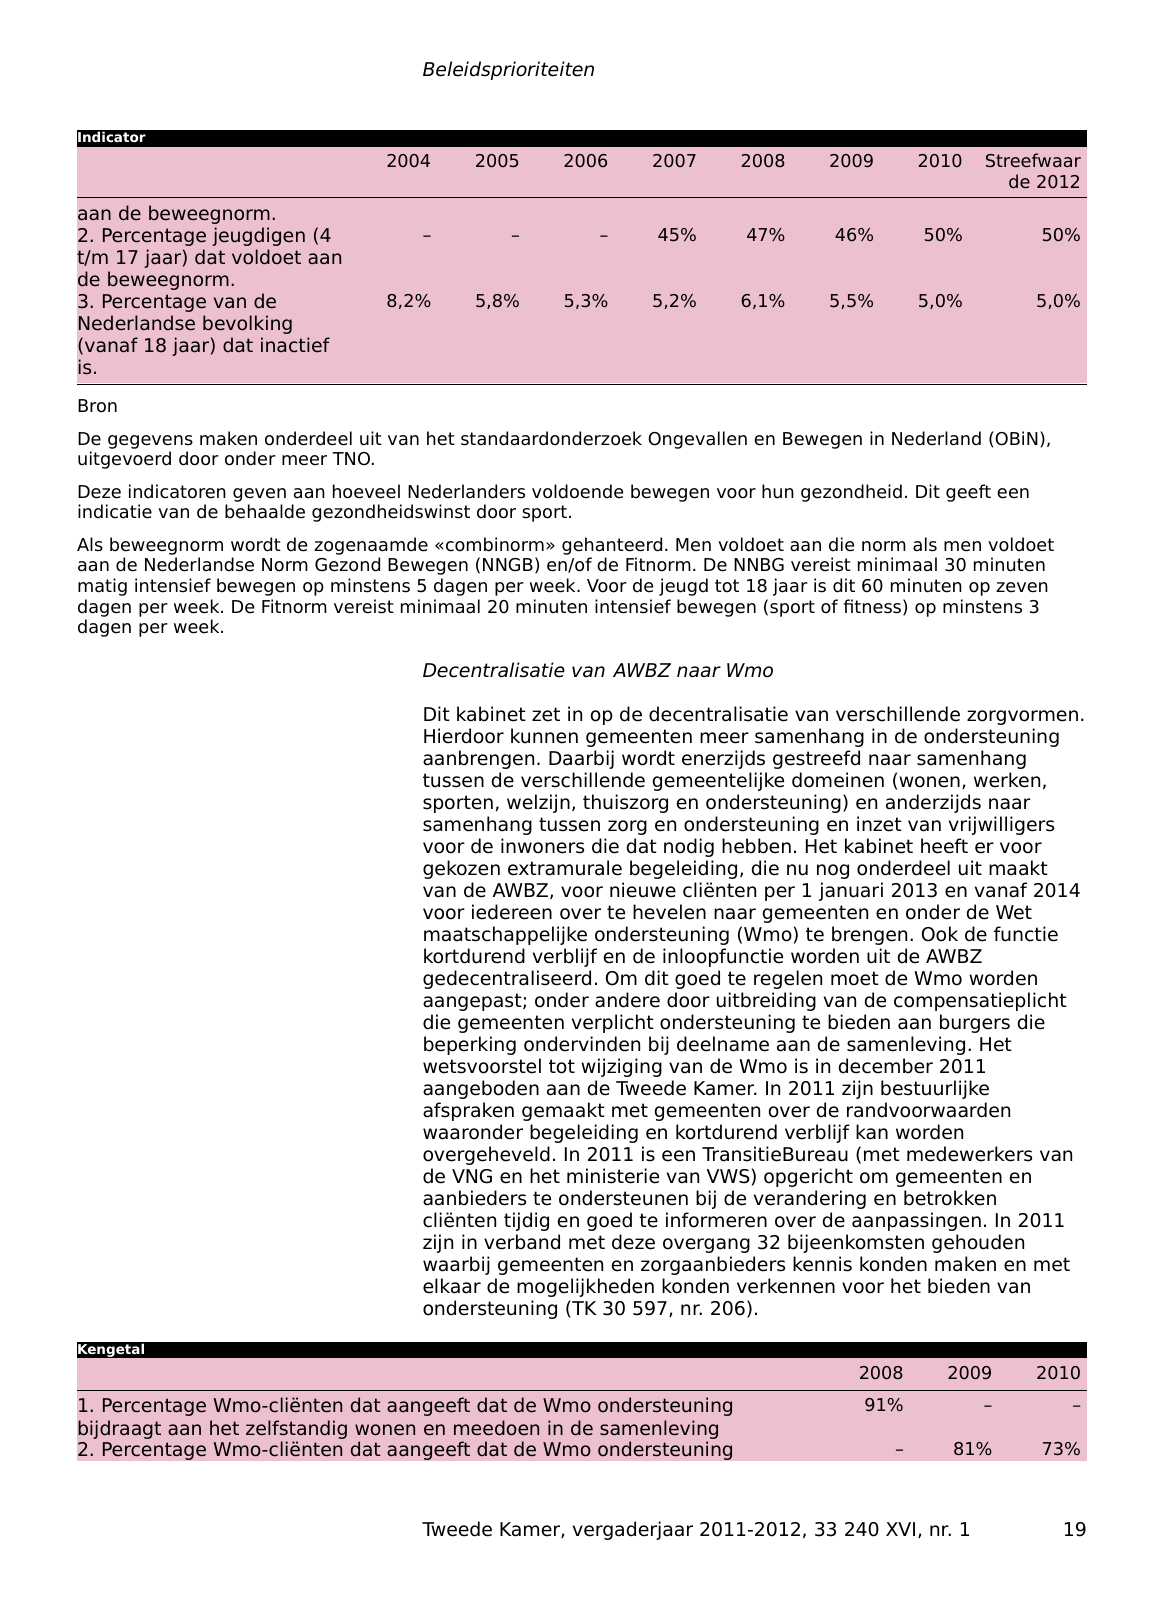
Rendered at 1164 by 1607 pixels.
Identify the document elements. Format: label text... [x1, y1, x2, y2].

table_cell [526, 198, 614, 225]
subtitle Decentralisatie van AWBZ naar Wmo [422, 660, 1087, 682]
table_cell – [526, 225, 614, 291]
table_cell 2006 [526, 147, 614, 197]
table_cell Bron De gegevens maken onderdeel uit van het standaardonderzoek Ongevallen en Bewegen in Nederland (OBiN), uitgevoerd door onder meer TNO. Deze indicatoren geven aan hoeveel Nederlanders voldoende bewegen voor hun gezondheid. Dit geeft een indicatie van de behaalde gezondheidswinst door sport. Als beweegnorm wordt de zogenaamde «combinorm» gehanteerd. Men voldoet aan die norm als men voldoet aan de Nederlandse Norm Gezond Bewegen (NNGB) en/of de Fitnorm. De NNBG vereist minimaal 30 minuten matig intensief bewegen op minstens 5 dagen per week. Voor de jeugd tot 18 jaar is dit 60 minuten op zeven dagen per week. De Fitnorm vereist minimaal 20 minuten intensief bewegen (sport of fitness) op minstens 3 dagen per week. [77, 385, 1087, 638]
table_cell [77, 1358, 821, 1390]
table_cell – [437, 225, 526, 291]
table_cell 50% [969, 225, 1087, 291]
table_cell 2010 [880, 147, 968, 197]
text Dit kabinet zet in op de decentralisatie van verschillende zorgvormen. Hierdoor kunnen gemeenten meer samenhang in de ondersteuning aanbrengen. Daarbij wordt enerzijds gestreefd naar samenhang tussen de verschillende gemeentelijke domeinen (wonen, werken, sporten, welzijn, thuiszorg en ondersteuning) en anderzijds naar samenhang tussen zorg en ondersteuning en inzet van vrijwilligers voor de inwoners die dat nodig hebben. Het kabinet heeft er voor gekozen extramurale begeleiding, die nu nog onderdeel uit maakt van de AWBZ, voor nieuwe cliënten per 1 januari 2013 en vanaf 2014 voor iedereen over te hevelen naar gemeenten en onder de Wet maatschappelijke ondersteuning (Wmo) te brengen. Ook de functie kortdurend verblijf en de inloopfunctie worden uit de AWBZ gedecentraliseerd. Om dit goed te regelen moet de Wmo worden aangepast; onder andere door uitbreiding van de compensatieplicht die gemeenten verplicht ondersteuning te bieden aan burgers die beperking ondervinden bij deelname aan de samenleving. Het wetsvoorstel tot wijziging van de Wmo is in december 2011 aangeboden aan de Tweede Kamer. In 2011 zijn bestuurlijke afspraken gemaakt met gemeenten over de randvoorwaarden waaronder begeleiding en kortdurend verblijf kan worden overgeheveld. In 2011 is een TransitieBureau (met medewerkers van de VNG en het ministerie van VWS) opgericht om gemeenten en aanbieders te ondersteunen bij de verandering en betrokken cliënten tijdig en goed te informeren over de aanpassingen. In 2011 zijn in verband met deze overgang 32 bijeenkomsten gehouden waarbij gemeenten en zorgaanbieders kennis konden maken en met elkaar de mogelijkheden konden verkennen voor het bieden van ondersteuning (TK 30 597, nr. 206). [422, 704, 1087, 1320]
table_cell 91% [821, 1391, 909, 1439]
table_cell [969, 198, 1087, 225]
table_cell [880, 198, 968, 225]
table_cell 45% [614, 225, 703, 291]
table_cell [614, 198, 703, 225]
table_cell 6,1% [703, 291, 791, 383]
table_cell 2004 [348, 147, 437, 197]
table_cell 5,8% [437, 291, 526, 383]
table_cell 5,0% [969, 291, 1087, 383]
table_cell [348, 198, 437, 225]
table_cell 46% [791, 225, 880, 291]
table_cell 2008 [821, 1358, 909, 1390]
table_header Kengetal [77, 1342, 1087, 1357]
table_cell 2005 [437, 147, 526, 197]
table_cell 73% [998, 1439, 1087, 1461]
table_cell 2007 [614, 147, 703, 197]
table_cell [437, 198, 526, 225]
table_cell 2008 [703, 147, 791, 197]
table_cell [703, 198, 791, 225]
table_cell aan de beweegnorm. [77, 198, 348, 225]
table_cell – [348, 225, 437, 291]
table_cell 81% [909, 1439, 998, 1461]
table_cell 3. Percentage van de Nederlandse bevolking (vanaf 18 jaar) dat inactief is. [77, 291, 348, 383]
table_cell 5,5% [791, 291, 880, 383]
table_cell 2. Percentage Wmo-cliënten dat aangeeft dat de Wmo ondersteuning [77, 1439, 821, 1461]
table_cell – [998, 1391, 1087, 1439]
table_cell – [909, 1391, 998, 1439]
table_cell 50% [880, 225, 968, 291]
table_cell 5,2% [614, 291, 703, 383]
table_cell 2009 [909, 1358, 998, 1390]
table_cell 2. Percentage jeugdigen (4 t/m 17 jaar) dat voldoet aan de beweegnorm. [77, 225, 348, 291]
table_cell Streefwaarde 2012 [969, 147, 1087, 197]
table_cell 5,0% [880, 291, 968, 383]
table_cell 8,2% [348, 291, 437, 383]
table_cell [77, 147, 348, 197]
table_cell 1. Percentage Wmo-cliënten dat aangeeft dat de Wmo ondersteuning bijdraagt aan het zelfstandig wonen en meedoen in de samenleving [77, 1391, 821, 1439]
table_cell 5,3% [526, 291, 614, 383]
table_header Indicator [77, 130, 1087, 146]
table_cell 2009 [791, 147, 880, 197]
table_cell [791, 198, 880, 225]
table_cell 2010 [998, 1358, 1087, 1390]
table_cell – [821, 1439, 909, 1461]
table_cell 47% [703, 225, 791, 291]
